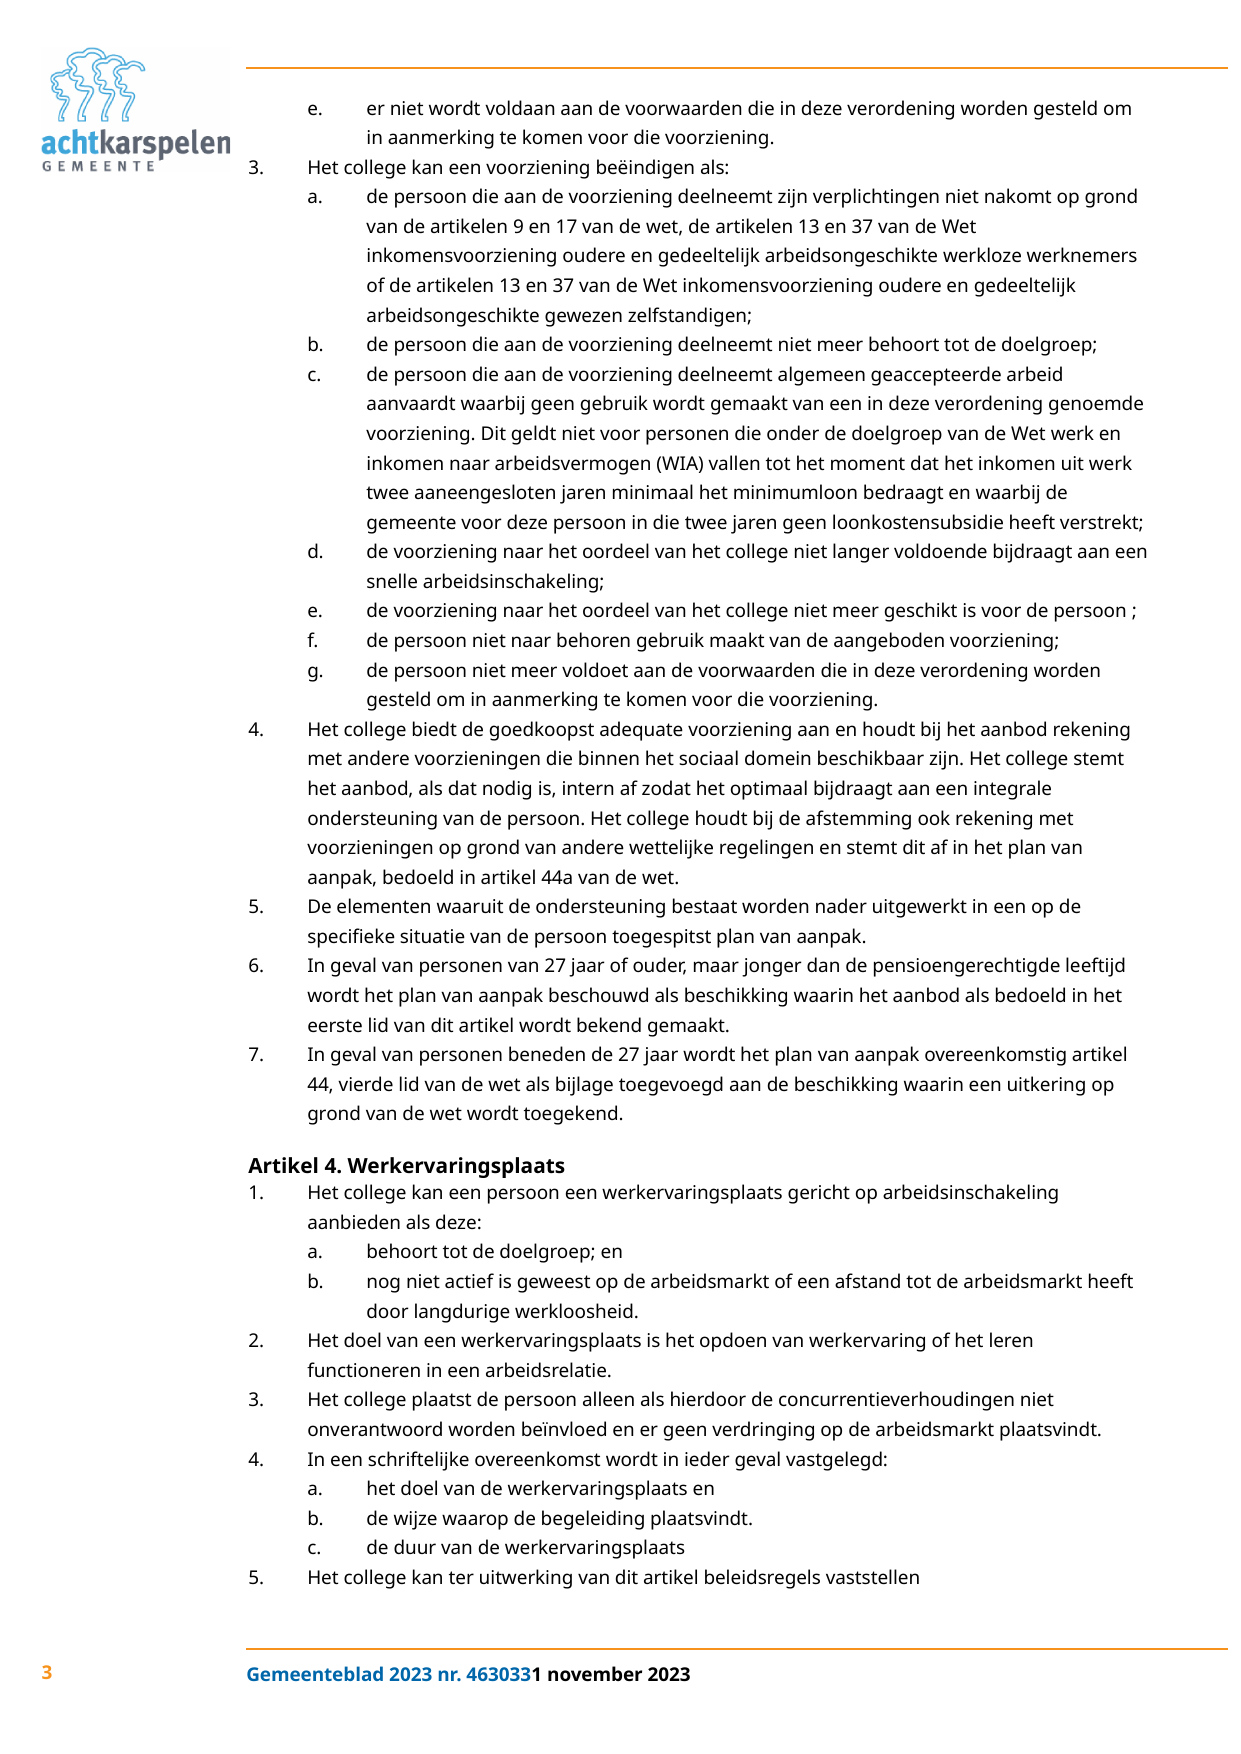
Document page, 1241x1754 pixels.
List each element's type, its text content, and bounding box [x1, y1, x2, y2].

list de persoon die aan de voorziening deelneemt zijn verplichtingen niet nakomt op grond van de artikelen 9 en 17 van de wet, de artikelen 13 en 37 van de Wet inkomensvoorziening oudere en gedeeltelijk arbeidsongeschikte werkloze werknemers of de artikelen 13 en 37 van de Wet inkomensvoorziening oudere en gedeeltelijk arbeidsongeschikte gewezen zelfstandigen; [307, 183, 1152, 328]
text Artikel 4. Werkervaringsplaats [248, 1151, 1152, 1179]
list de voorziening naar het oordeel van het college niet meer geschikt is voor de persoon ; [307, 598, 1152, 623]
list de persoon niet naar behoren gebruik maakt van de aangeboden voorziening; [307, 627, 1152, 653]
list De elementen waaruit de ondersteuning bestaat worden nader uitgewerkt in een op de specifieke situatie van de persoon toegespitst plan van aanpak. [248, 893, 1152, 949]
list Het doel van een werkervaringsplaats is het opdoen van werkervaring of het leren functioneren in een arbeidsrelatie. [248, 1327, 1152, 1383]
list de persoon die aan de voorziening deelneemt algemeen geaccepteerde arbeid aanvaardt waarbij geen gebruik wordt gemaakt van een in deze verordening genoemde voorziening. Dit geldt niet voor personen die onder de doelgroep van de Wet werk en inkomen naar arbeidsvermogen (WIA) vallen tot het moment dat het inkomen uit werk twee aaneengesloten jaren minimaal het minimumloon bedraagt en waarbij de gemeente voor deze persoon in die twee jaren geen loonkostensubsidie heeft verstrekt; [307, 361, 1152, 535]
list In geval van personen van 27 jaar of ouder, maar jonger dan de pensioengerechtigde leeftijd wordt het plan van aanpak beschouwd als beschikking waarin het aanbod als bedoeld in het eerste lid van dit artikel wordt bekend gemaakt. [248, 953, 1152, 1038]
list de persoon niet meer voldoet aan de voorwaarden die in deze verordening worden gesteld om in aanmerking te komen voor die voorziening. [307, 657, 1152, 712]
list Het college kan een voorziening beëindigen als: [248, 154, 1152, 180]
list de wijze waarop de begeleiding plaatsvindt. [307, 1505, 1152, 1531]
list Het college biedt de goedkoopst adequate voorziening aan en houdt bij het aanbod rekening met andere voorzieningen die binnen het sociaal domein beschikbaar zijn. Het college stemt het aanbod, als dat nodig is, intern af zodat het optimaal bijdraagt aan een integrale ondersteuning van de persoon. Het college houdt bij de afstemming ook rekening met voorzieningen op grond van andere wettelijke regelingen en stemt dit af in het plan van aanpak, bedoeld in artikel 44a van de wet. [248, 716, 1152, 890]
list de duur van de werkervaringsplaats [307, 1534, 1152, 1560]
list In geval van personen beneden de 27 jaar wordt het plan van aanpak overeenkomstig artikel 44, vierde lid van de wet als bijlage toegevoegd aan de beschikking waarin een uitkering op grond van de wet wordt toegekend. [248, 1041, 1152, 1126]
list behoort tot de doelgroep; en [307, 1239, 1152, 1264]
list Het college kan een persoon een werkervaringsplaats gericht op arbeidsinschakeling aanbieden als deze: [248, 1179, 1152, 1235]
picture [41, 47, 231, 172]
list het doel van de werkervaringsplaats en [307, 1475, 1152, 1501]
list de voorziening naar het oordeel van het college niet langer voldoende bijdraagt aan een snelle arbeidsinschakeling; [307, 538, 1152, 594]
list In een schriftelijke overeenkomst wordt in ieder geval vastgelegd: [248, 1446, 1152, 1471]
list Het college plaatst de persoon alleen als hierdoor de concurrentieverhoudingen niet onverantwoord worden beïnvloed en er geen verdringing op de arbeidsmarkt plaatsvindt. [248, 1387, 1152, 1442]
list Het college kan ter uitwerking van dit artikel beleidsregels vaststellen [248, 1564, 1152, 1590]
list de persoon die aan de voorziening deelneemt niet meer behoort tot de doelgroep; [307, 331, 1152, 357]
list er niet wordt voldaan aan de voorwaarden die in deze verordening worden gesteld om in aanmerking te komen voor die voorziening. [307, 95, 1152, 150]
list nog niet actief is geweest op de arbeidsmarkt of een afstand tot de arbeidsmarkt heeft door langdurige werkloosheid. [307, 1268, 1152, 1323]
